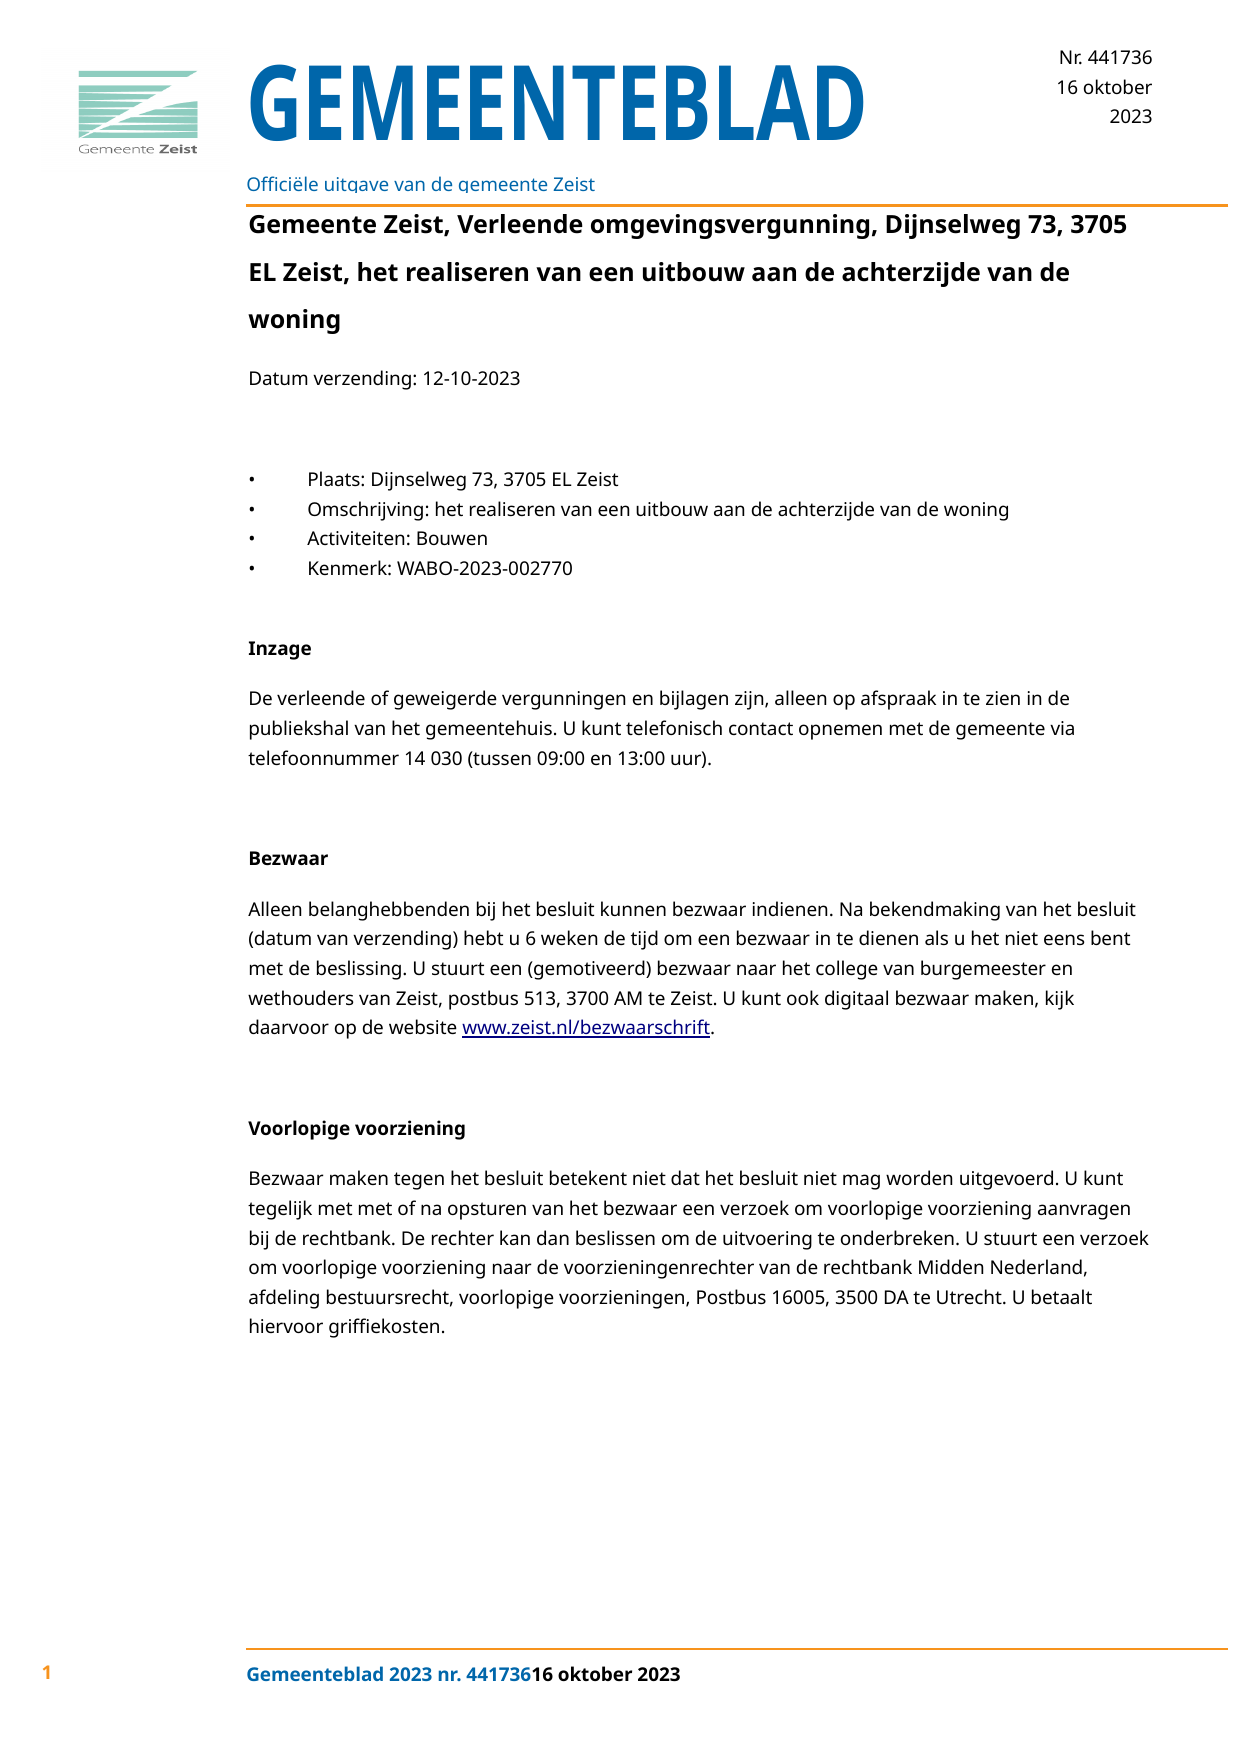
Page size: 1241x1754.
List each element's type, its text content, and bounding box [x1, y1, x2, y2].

text Gemeente Zeist, Verleende omgevingsvergunning, Dijnselweg 73, 3705 EL Zeist, het realiseren van een uitbouw aan de achterzijde van de woning [248, 207, 1152, 336]
text Bezwaar maken tegen het besluit betekent niet dat het besluit niet mag worden uitgevoerd. U kunt tegelijk met met of na opsturen van het bezwaar een verzoek om voorlopige voorziening aanvragen bij de rechtbank. De rechter kan dan beslissen om de uitvoering te onderbreken. U stuurt een verzoek om voorlopige voorziening naar de voorzieningenrechter van de rechtbank Midden Nederland, afdeling bestuursrecht, voorlopige voorzieningen, Postbus 16005, 3500 DA te Utrecht. U betaalt hiervoor griffiekosten. [248, 1166, 1152, 1339]
text Bezwaar [248, 846, 1152, 871]
text Datum verzending: 12-10-2023 [248, 366, 1152, 391]
text Alleen belanghebbenden bij het besluit kunnen bezwaar indienen. Na bekendmaking van het besluit (datum van verzending) hebt u 6 weken de tijd om een bezwaar in te dienen als u het niet eens bent met de beslissing. U stuurt een (gemotiveerd) bezwaar naar het college van burgemeester en wethouders van Zeist, postbus 513, 3700 AM te Zeist. U kunt ook digitaal bezwaar maken, kijk daarvoor op de website www.zeist.nl/bezwaarschrift. [248, 896, 1152, 1040]
text Voorlopige voorziening [248, 1115, 1152, 1141]
list Plaats: Dijnselweg 73, 3705 EL Zeist [248, 466, 1152, 492]
list Kenmerk: WABO-2023-002770 [248, 555, 1152, 581]
text De verleende of geweigerde vergunningen en bijlagen zijn, alleen op afspraak in te zien in de publiekshal van het gemeentehuis. U kunt telefonisch contact opnemen met de gemeente via telefoonnummer 14 030 (tussen 09:00 en 13:00 uur). [248, 686, 1152, 770]
list Omschrijving: het realiseren van een uitbouw aan de achterzijde van de woning [248, 496, 1152, 522]
list Activiteiten: Bouwen [248, 526, 1152, 551]
text Inzage [248, 635, 1152, 661]
picture [41, 47, 231, 172]
